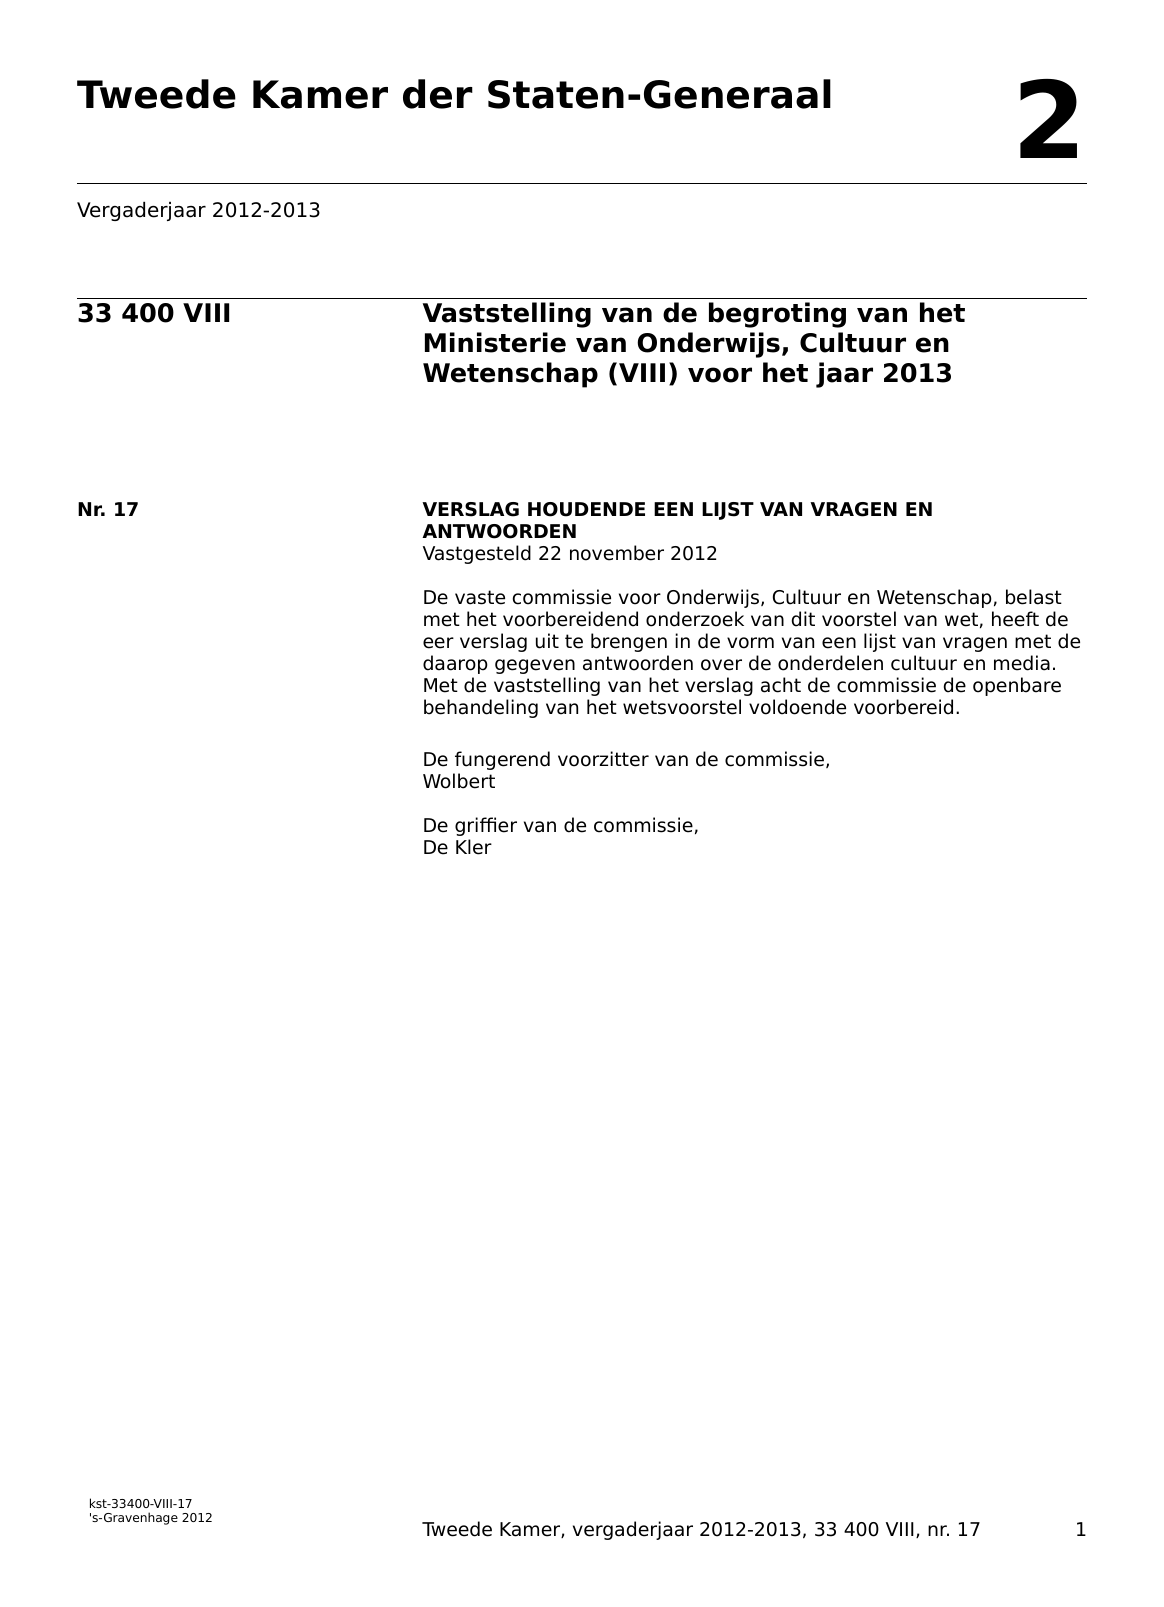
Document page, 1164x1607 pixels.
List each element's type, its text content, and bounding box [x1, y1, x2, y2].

text De griffier van de commissie, De Kler [422, 815, 1087, 859]
text De vaste commissie voor Onderwijs, Cultuur en Wetenschap, belast met het voorbereidend onderzoek van dit voorstel van wet, heeft de eer verslag uit te brengen in de vorm van een lijst van vragen met de daarop gegeven antwoorden over de onderdelen cultuur en media. Met de vaststelling van het verslag acht de commissie de openbare behandeling van het wetsvoorstel voldoende voorbereid. [422, 587, 1087, 719]
subtitle 33 400 VIII Vaststelling van de begroting van het Ministerie van Onderwijs, Cultuur en Wetenschap (VIII) voor het jaar 2013 [77, 299, 1087, 388]
text Vastgesteld 22 november 2012 [422, 543, 1087, 565]
table_cell Vergaderjaar 2012-2013 [77, 184, 1087, 298]
text De fungerend voorzitter van de commissie, Wolbert [422, 749, 1087, 793]
table_header Tweede Kamer der Staten-Generaal [77, 59, 886, 183]
table_header 2 [886, 59, 1087, 183]
subtitle Nr. 17 VERSLAG HOUDENDE EEN LIJST VAN VRAGEN EN ANTWOORDEN [77, 499, 1087, 543]
text 's-Gravenhage 2012 [88, 1511, 323, 1525]
text kst-33400-VIII-17 [88, 1497, 323, 1511]
